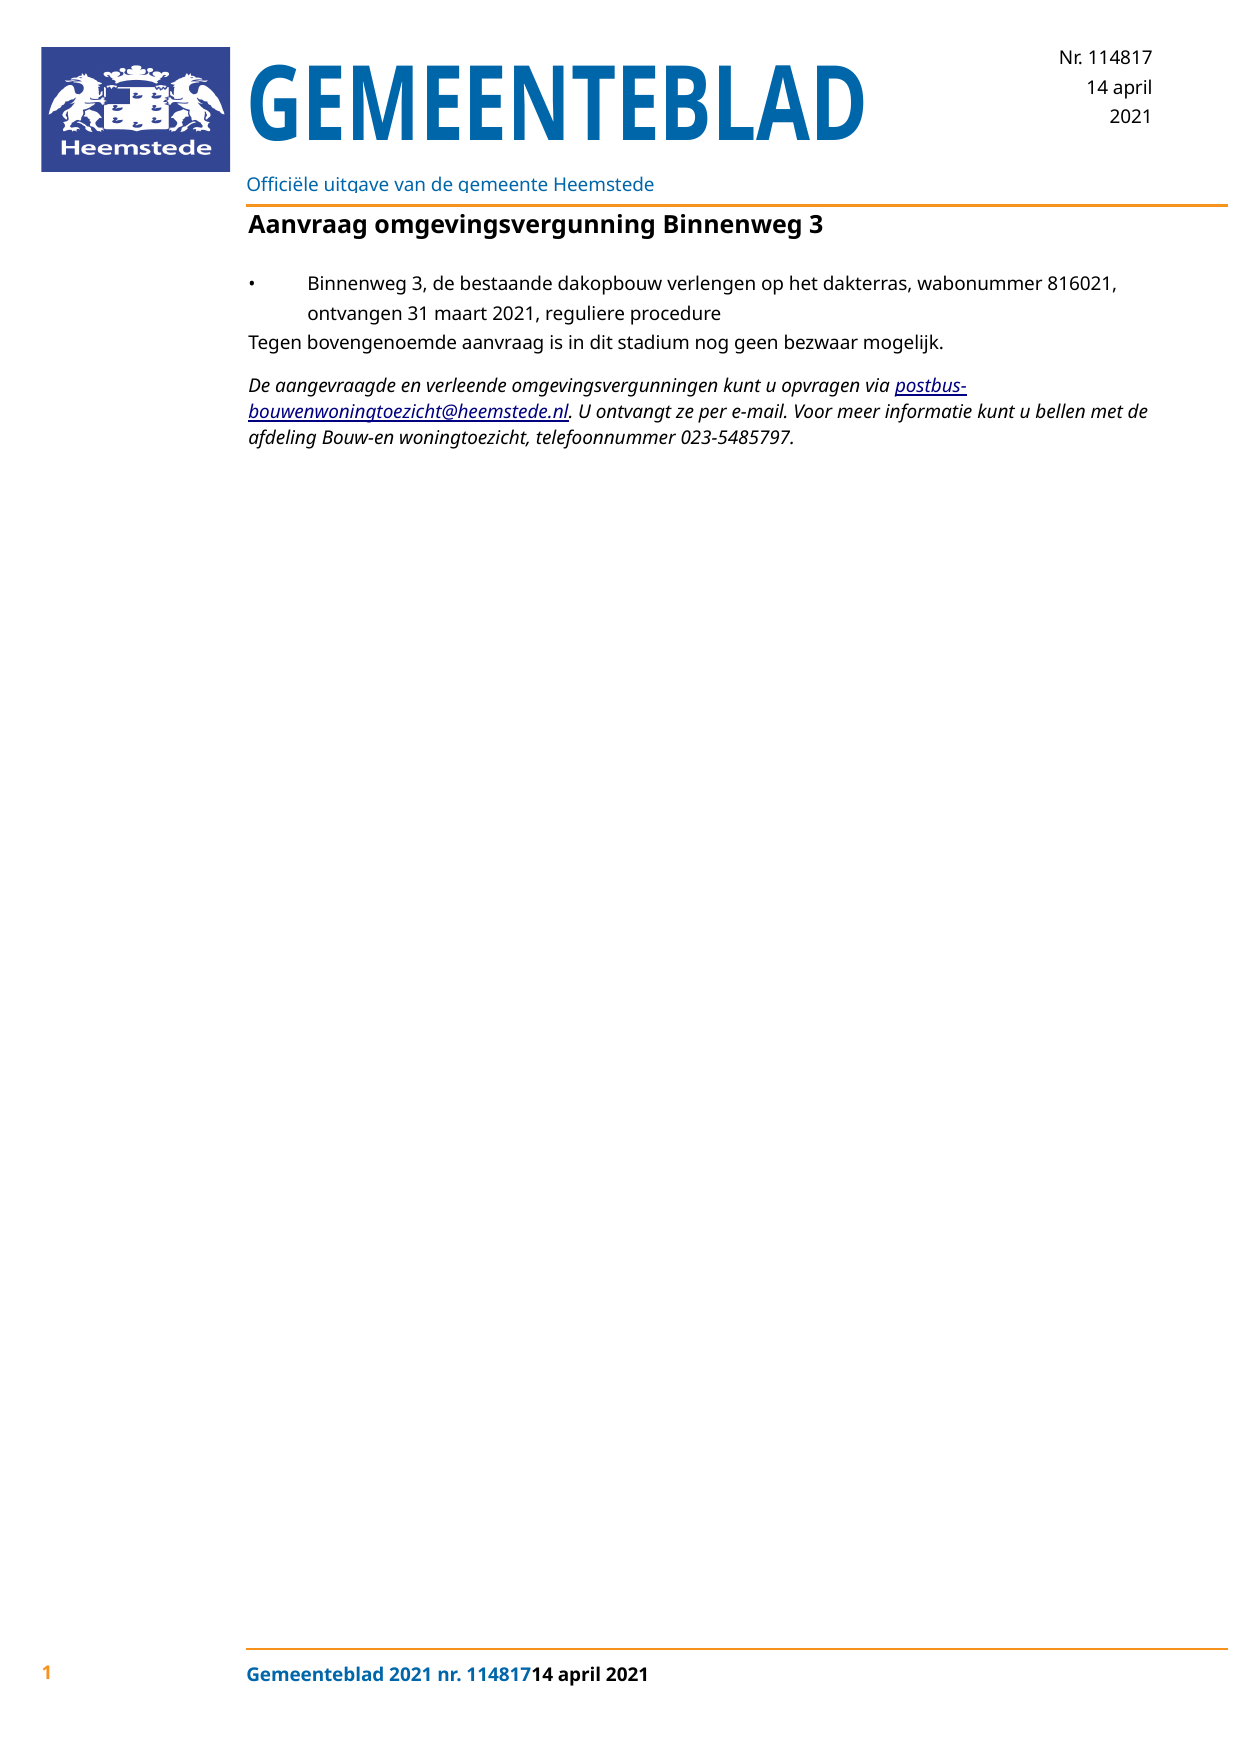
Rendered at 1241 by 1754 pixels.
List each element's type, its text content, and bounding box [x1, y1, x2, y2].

text De aangevraagde en verleende omgevingsvergunningen kunt u opvragen via postbus-bouwenwoningtoezicht@heemstede.nl. U ontvangt ze per e-mail. Voor meer informatie kunt u bellen met de afdeling Bouw-en woningtoezicht, telefoonnummer 023-5485797. [248, 373, 1152, 450]
picture [41, 47, 231, 172]
text Tegen bovengenoemde aanvraag is in dit stadium nog geen bezwaar mogelijk. [248, 329, 1152, 355]
list Binnenweg 3, de bestaande dakopbouw verlengen op het dakterras, wabonummer 816021, ontvangen 31 maart 2021, reguliere procedure [248, 270, 1152, 326]
text Aanvraag omgevingsvergunning Binnenweg 3 [248, 207, 1152, 241]
